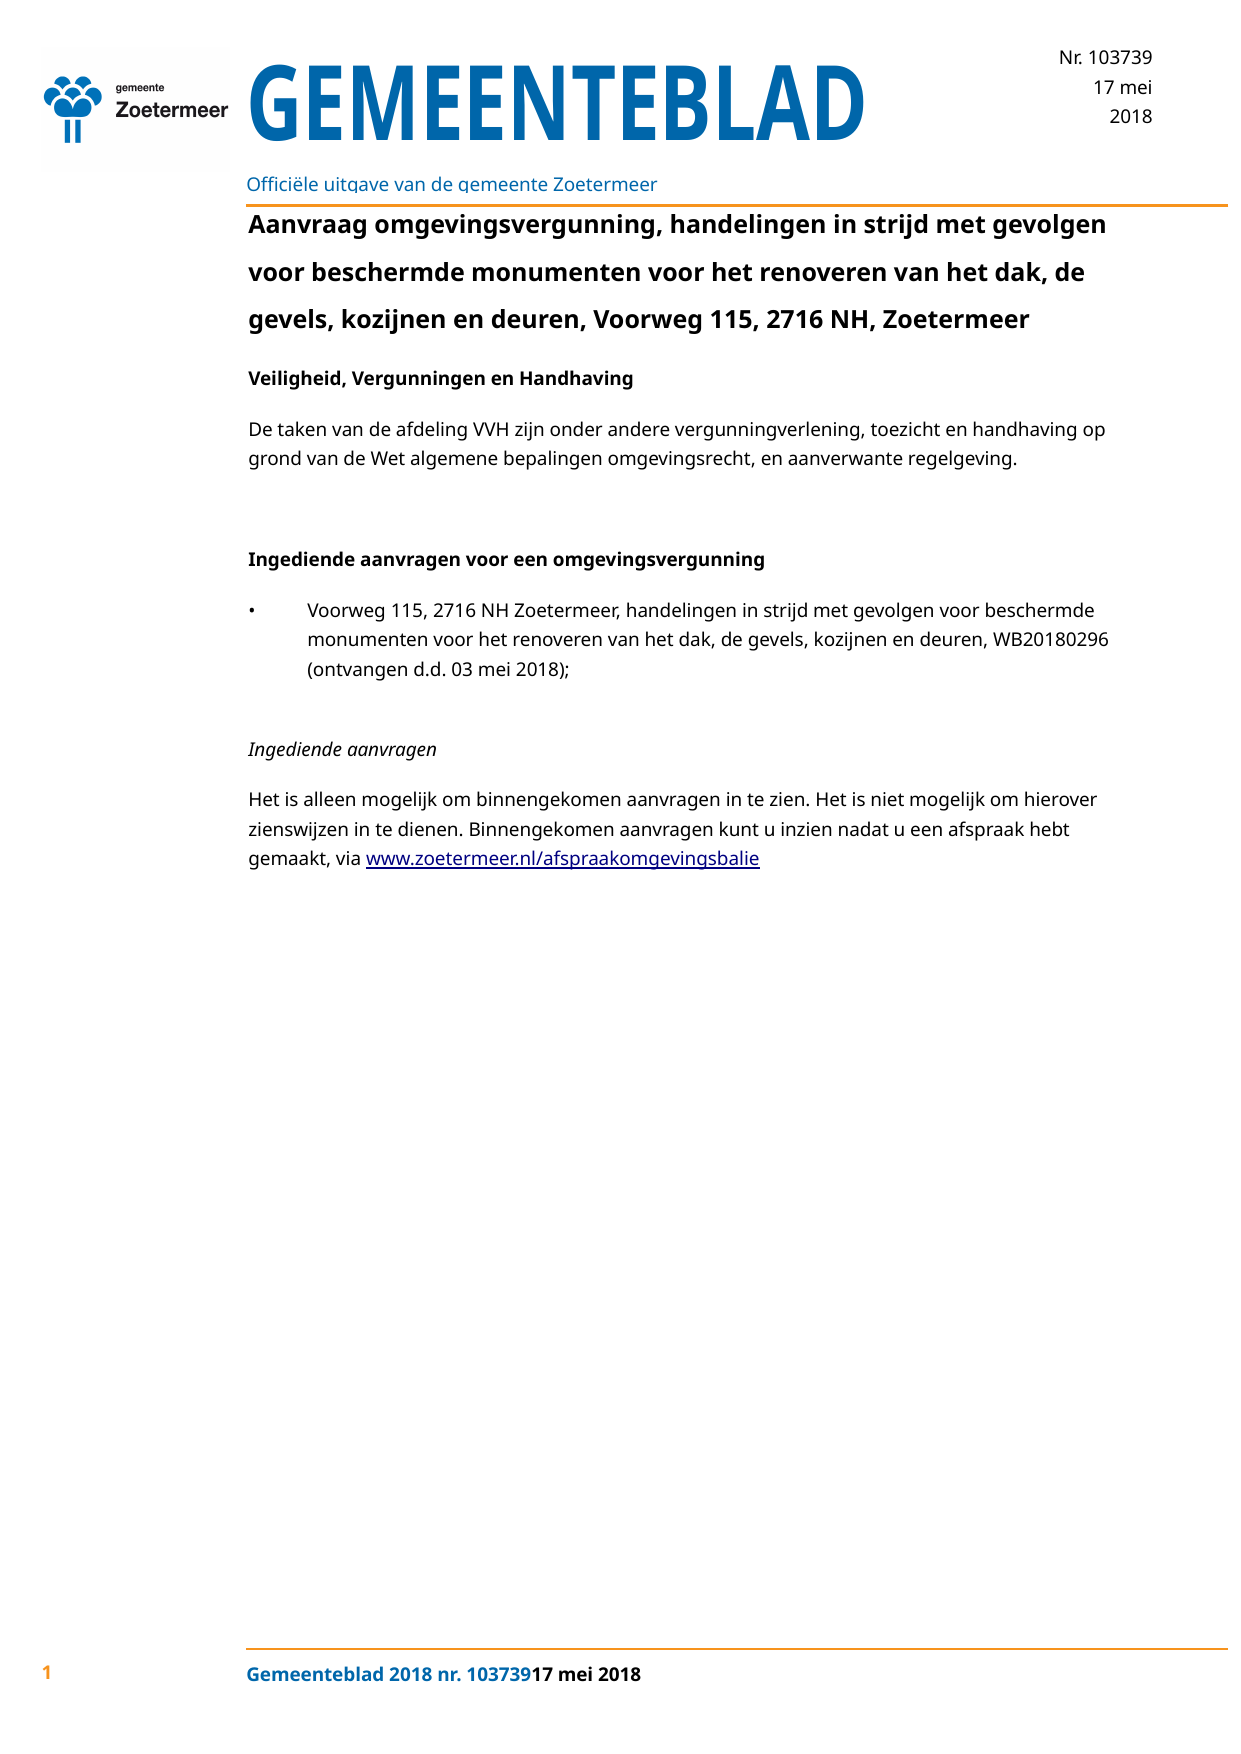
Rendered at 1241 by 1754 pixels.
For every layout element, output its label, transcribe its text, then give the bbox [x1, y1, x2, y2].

text De taken van de afdeling VVH zijn onder andere vergunningverlening, toezicht en handhaving op grond van de Wet algemene bepalingen omgevingsrecht, en aanverwante regelgeving. [248, 416, 1152, 471]
list Voorweg 115, 2716 NH Zoetermeer, handelingen in strijd met gevolgen voor beschermde monumenten voor het renoveren van het dak, de gevels, kozijnen en deuren, WB20180296 (ontvangen d.d. 03 mei 2018); [248, 597, 1152, 682]
text Ingediende aanvragen voor een omgevingsvergunning [248, 546, 1152, 572]
text Ingediende aanvragen [248, 736, 1152, 762]
text Aanvraag omgevingsvergunning, handelingen in strijd met gevolgen voor beschermde monumenten voor het renoveren van het dak, de gevels, kozijnen en deuren, Voorweg 115, 2716 NH, Zoetermeer [248, 207, 1152, 336]
picture [41, 47, 231, 172]
text Het is alleen mogelijk om binnengekomen aanvragen in te zien. Het is niet mogelijk om hierover zienswijzen in te dienen. Binnengekomen aanvragen kunt u inzien nadat u een afspraak hebt gemaakt, via www.zoetermeer.nl/afspraakomgevingsbalie [248, 786, 1152, 871]
text Veiligheid, Vergunningen en Handhaving [248, 366, 1152, 391]
